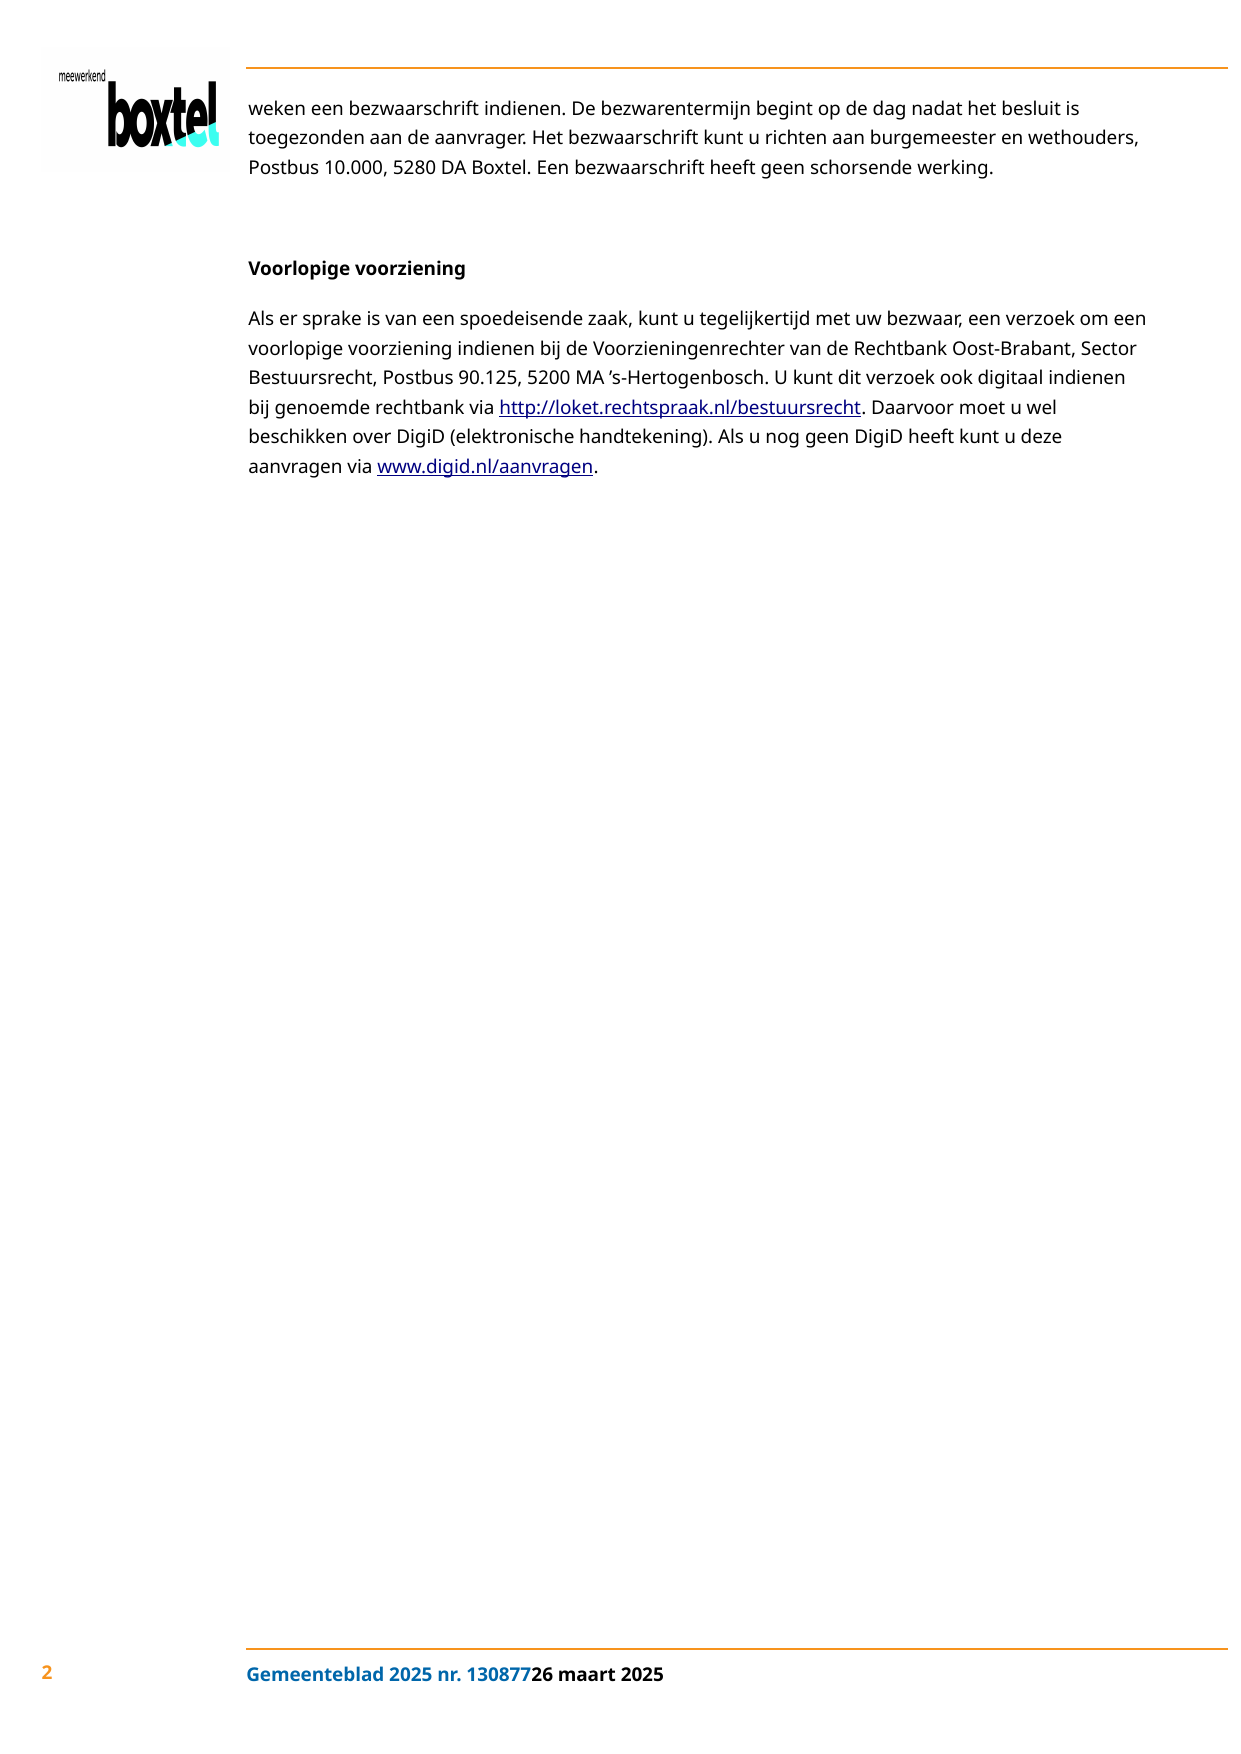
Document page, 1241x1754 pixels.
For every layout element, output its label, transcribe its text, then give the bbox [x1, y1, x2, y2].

text weken een bezwaarschrift indienen. De bezwarentermijn begint op de dag nadat het besluit is toegezonden aan de aanvrager. Het bezwaarschrift kunt u richten aan burgemeester en wethouders, Postbus 10.000, 5280 DA Boxtel. Een bezwaarschrift heeft geen schorsende werking. [248, 95, 1152, 180]
picture [41, 47, 231, 172]
text Als er sprake is van een spoedeisende zaak, kunt u tegelijkertijd met uw bezwaar, een verzoek om een voorlopige voorziening indienen bij de Voorzieningenrechter van de Rechtbank Oost-Brabant, Sector Bestuursrecht, Postbus 90.125, 5200 MA ’s-Hertogenbosch. U kunt dit verzoek ook digitaal indienen bij genoemde rechtbank via http://loket.rechtspraak.nl/bestuursrecht. Daarvoor moet u wel beschikken over DigiD (elektronische handtekening). Als u nog geen DigiD heeft kunt u deze aanvragen via www.digid.nl/aanvragen. [248, 305, 1152, 479]
text Voorlopige voorziening [248, 255, 1152, 281]
